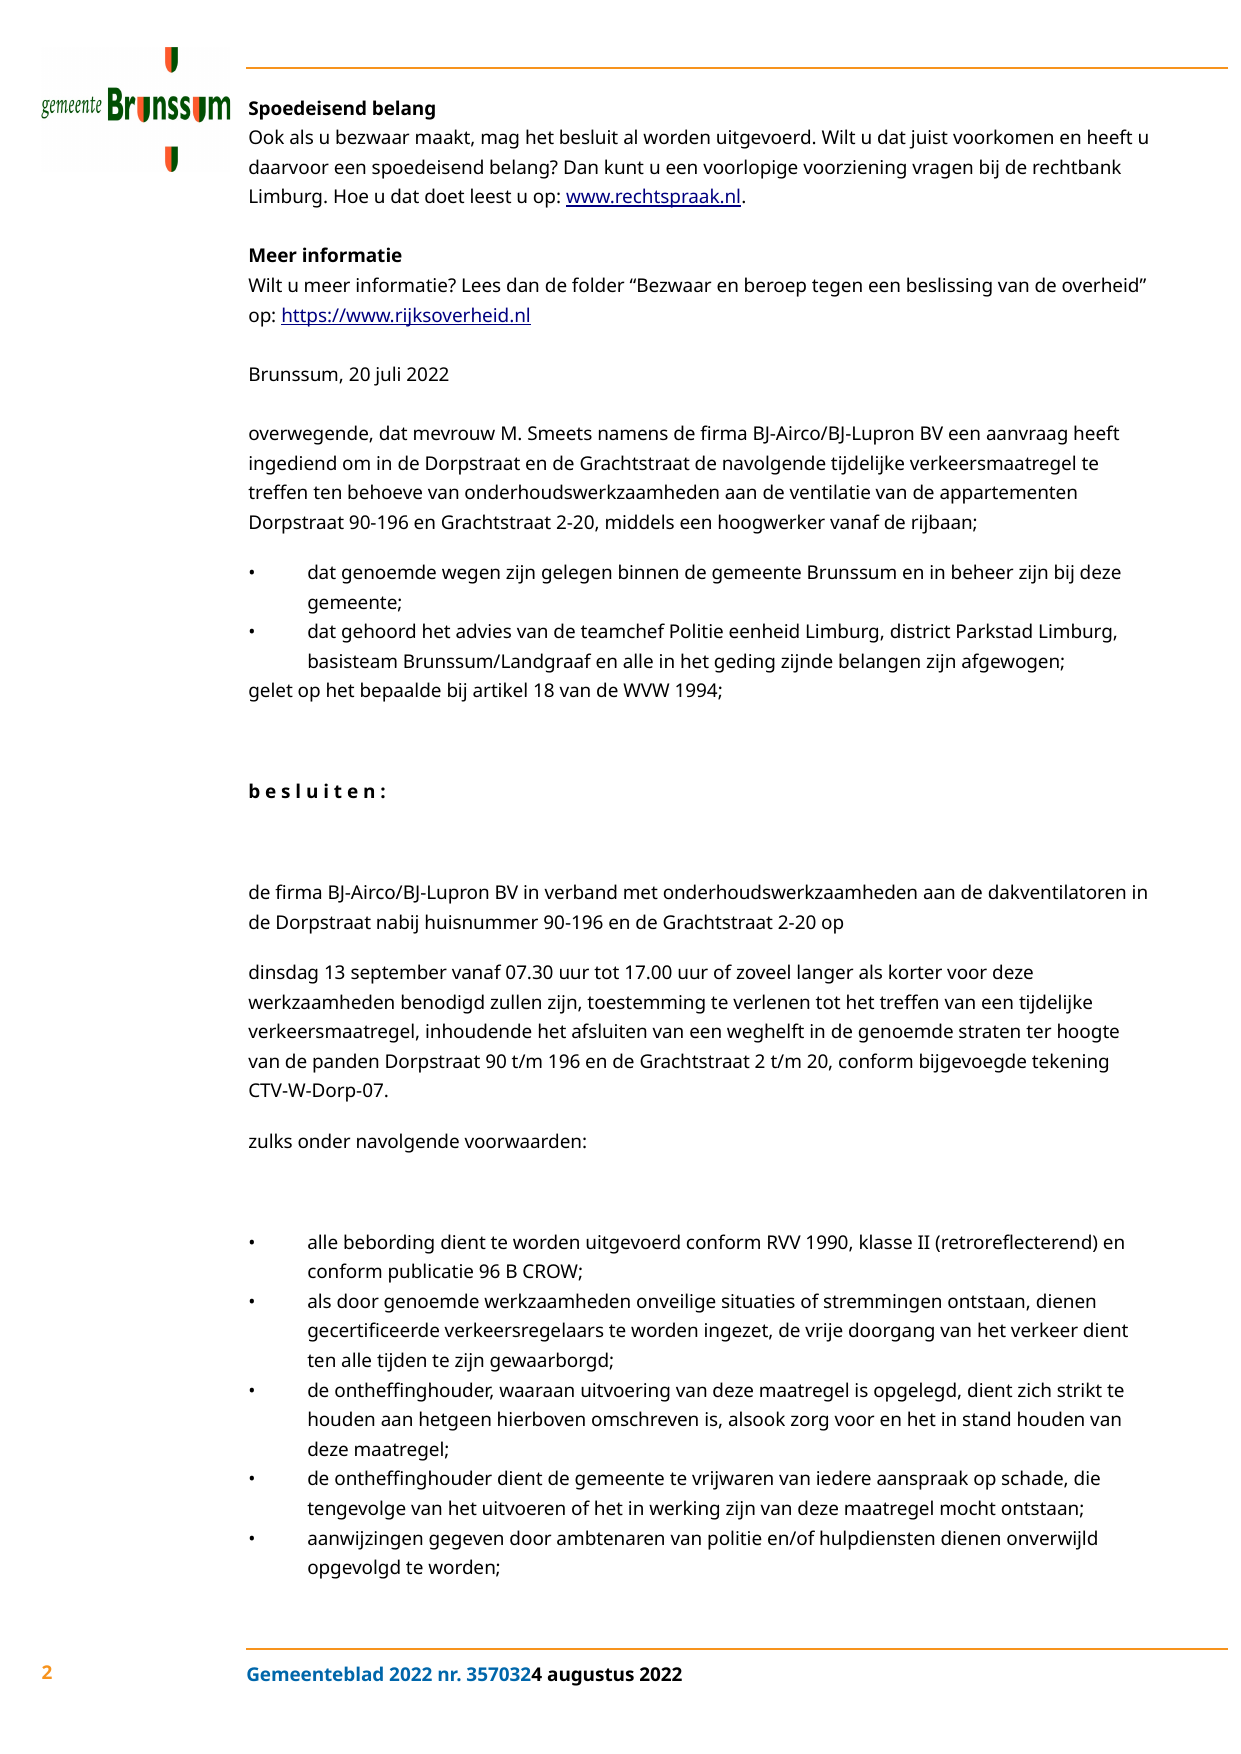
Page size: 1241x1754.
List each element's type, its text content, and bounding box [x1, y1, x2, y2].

text gelet op het bepaalde bij artikel 18 van de WVW 1994; [248, 678, 1152, 703]
text Brunssum, 20 juli 2022 [248, 361, 1152, 387]
text Spoedeisend belang [248, 95, 1152, 121]
text Ook als u bezwaar maakt, mag het besluit al worden uitgevoerd. Wilt u dat juist voorkomen en heeft u daarvoor een spoedeisend belang? Dan kunt u een voorlopige voorziening vragen bij de rechtbank Limburg. Hoe u dat doet leest u op: www.rechtspraak.nl. [248, 124, 1152, 209]
list dat gehoord het advies van de teamchef Politie eenheid Limburg, district Parkstad Limburg, basisteam Brunssum/Landgraaf en alle in het geding zijnde belangen zijn afgewogen; [248, 618, 1152, 674]
text Wilt u meer informatie? Lees dan de folder “Bezwaar en beroep tegen een beslissing van de overheid” op: https://www.rijksoverheid.nl [248, 272, 1152, 328]
picture [41, 47, 231, 172]
text dinsdag 13 september vanaf 07.30 uur tot 17.00 uur of zoveel langer als korter voor deze werkzaamheden benodigd zullen zijn, toestemming te verlenen tot het treffen van een tijdelijke verkeersmaatregel, inhoudende het afsluiten van een weghelft in de genoemde straten ter hoogte van de panden Dorpstraat 90 t/m 196 en de Grachtstraat 2 t/m 20, conform bijgevoegde tekening CTV-W-Dorp-07. [248, 959, 1152, 1103]
list de ontheffinghouder, waaraan uitvoering van deze maatregel is opgelegd, dient zich strikt te houden aan hetgeen hierboven omschreven is, alsook zorg voor en het in stand houden van deze maatregel; [248, 1377, 1152, 1462]
list aanwijzingen gegeven door ambtenaren van politie en/of hulpdiensten dienen onverwijld opgevolgd te worden; [248, 1525, 1152, 1580]
text zulks onder navolgende voorwaarden: [248, 1128, 1152, 1154]
text b e s l u i t e n : [248, 778, 1152, 804]
list alle bebording dient te worden uitgevoerd conform RVV 1990, klasse II (retroreflecterend) en conform publicatie 96 B CROW; [248, 1229, 1152, 1284]
text de firma BJ-Airco/BJ-Lupron BV in verband met onderhoudswerkzaamheden aan de dakventilatoren in de Dorpstraat nabij huisnummer 90-196 en de Grachtstraat 2-20 op [248, 879, 1152, 935]
text Meer informatie [248, 243, 1152, 268]
list dat genoemde wegen zijn gelegen binnen de gemeente Brunssum en in beheer zijn bij deze gemeente; [248, 559, 1152, 615]
list de ontheffinghouder dient de gemeente te vrijwaren van iedere aanspraak op schade, die tengevolge van het uitvoeren of het in werking zijn van deze maatregel mocht ontstaan; [248, 1466, 1152, 1521]
text overwegende, dat mevrouw M. Smeets namens de firma BJ-Airco/BJ-Lupron BV een aanvraag heeft ingediend om in de Dorpstraat en de Grachtstraat de navolgende tijdelijke verkeersmaatregel te treffen ten behoeve van onderhoudswerkzaamheden aan de ventilatie van de appartementen Dorpstraat 90-196 en Grachtstraat 2-20, middels een hoogwerker vanaf de rijbaan; [248, 420, 1152, 535]
list als door genoemde werkzaamheden onveilige situaties of stremmingen ontstaan, dienen gecertificeerde verkeersregelaars te worden ingezet, de vrije doorgang van het verkeer dient ten alle tijden te zijn gewaarborgd; [248, 1288, 1152, 1373]
